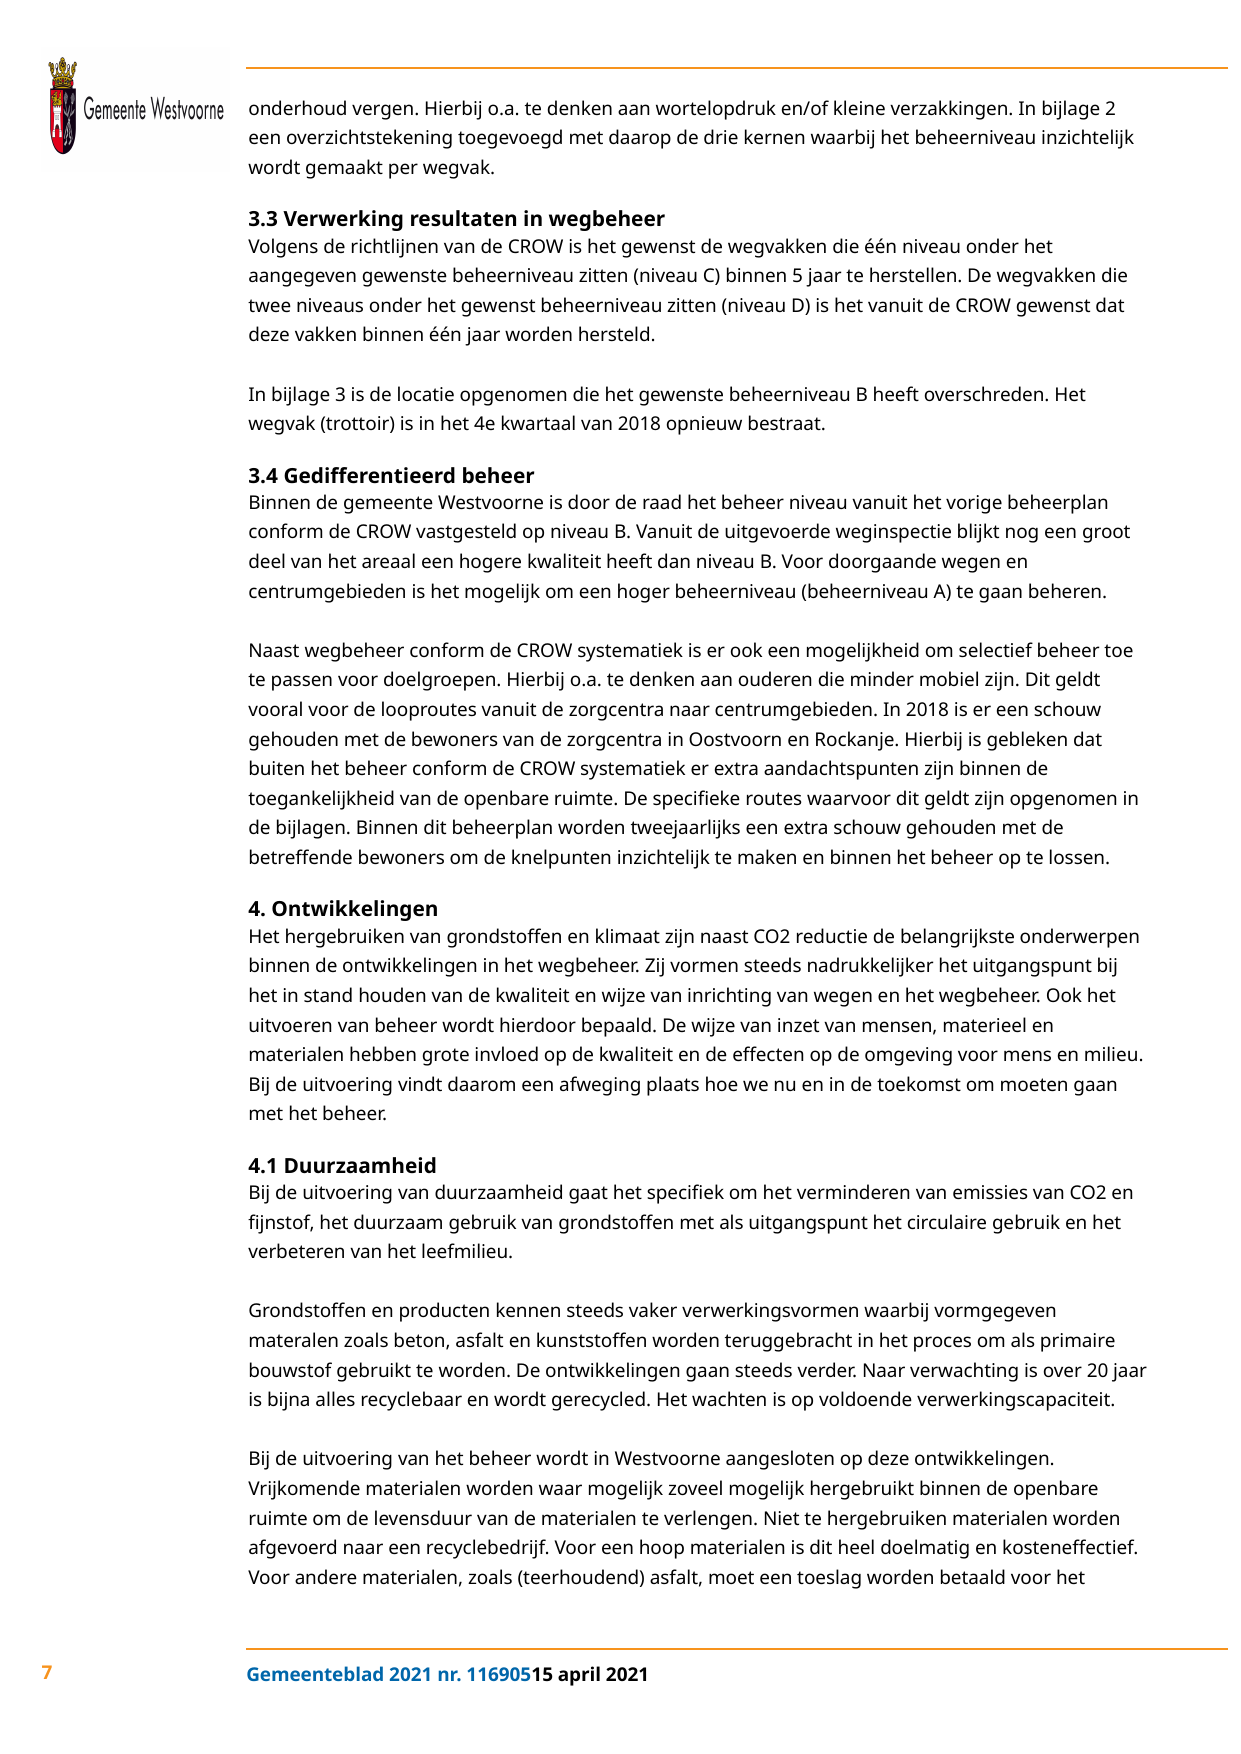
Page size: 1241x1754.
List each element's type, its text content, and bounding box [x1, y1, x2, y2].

text 3.4 Gedifferentieerd beheer [248, 461, 1152, 489]
text Binnen de gemeente Westvoorne is door de raad het beheer niveau vanuit het vorige beheerplan conform de CROW vastgesteld op niveau B. Vanuit de uitgevoerde weginspectie blijkt nog een groot deel van het areaal een hogere kwaliteit heeft dan niveau B. Voor doorgaande wegen en centrumgebieden is het mogelijk om een hoger beheerniveau (beheerniveau A) te gaan beheren. [248, 489, 1152, 604]
text Volgens de richtlijnen van de CROW is het gewenst de wegvakken die één niveau onder het aangegeven gewenste beheerniveau zitten (niveau C) binnen 5 jaar te herstellen. De wegvakken die twee niveaus onder het gewenst beheerniveau zitten (niveau D) is het vanuit de CROW gewenst dat deze vakken binnen één jaar worden hersteld. [248, 233, 1152, 347]
text onderhoud vergen. Hierbij o.a. te denken aan wortelopdruk en/of kleine verzakkingen. In bijlage 2 een overzichtstekening toegevoegd met daarop de drie kernen waarbij het beheerniveau inzichtelijk wordt gemaakt per wegvak. [248, 95, 1152, 180]
text Bij de uitvoering van duurzaamheid gaat het specifiek om het verminderen van emissies van CO2 en fijnstof, het duurzaam gebruik van grondstoffen met als uitgangspunt het circulaire gebruik en het verbeteren van het leefmilieu. [248, 1179, 1152, 1264]
picture [41, 47, 231, 172]
text 4.1 Duurzaamheid [248, 1151, 1152, 1179]
text Naast wegbeheer conform de CROW systematiek is er ook een mogelijkheid om selectief beheer toe te passen voor doelgroepen. Hierbij o.a. te denken aan ouderen die minder mobiel zijn. Dit geldt vooral voor de looproutes vanuit de zorgcentra naar centrumgebieden. In 2018 is er een schouw gehouden met de bewoners van de zorgcentra in Oostvoorn en Rockanje. Hierbij is gebleken dat buiten het beheer conform de CROW systematiek er extra aandachtspunten zijn binnen de toegankelijkheid van de openbare ruimte. De specifieke routes waarvoor dit geldt zijn opgenomen in de bijlagen. Binnen dit beheerplan worden tweejaarlijks een extra schouw gehouden met de betreffende bewoners om de knelpunten inzichtelijk te maken en binnen het beheer op te lossen. [248, 637, 1152, 870]
text 3.3 Verwerking resultaten in wegbeheer [248, 204, 1152, 233]
text Het hergebruiken van grondstoffen en klimaat zijn naast CO2 reductie de belangrijkste onderwerpen binnen de ontwikkelingen in het wegbeheer. Zij vormen steeds nadrukkelijker het uitgangspunt bij het in stand houden van de kwaliteit en wijze van inrichting van wegen en het wegbeheer. Ook het uitvoeren van beheer wordt hierdoor bepaald. De wijze van inzet van mensen, materieel en materialen hebben grote invloed op de kwaliteit en de effecten op de omgeving voor mens en milieu. Bij de uitvoering vindt daarom een afweging plaats hoe we nu en in de toekomst om moeten gaan met het beheer. [248, 923, 1152, 1126]
text Grondstoffen en producten kennen steeds vaker verwerkingsvormen waarbij vormgegeven materalen zoals beton, asfalt en kunststoffen worden teruggebracht in het proces om als primaire bouwstof gebruikt te worden. De ontwikkelingen gaan steeds verder. Naar verwachting is over 20 jaar is bijna alles recyclebaar en wordt gerecycled. Het wachten is op voldoende verwerkingscapaciteit. [248, 1298, 1152, 1412]
text 4. Ontwikkelingen [248, 894, 1152, 923]
text Bij de uitvoering van het beheer wordt in Westvoorne aangesloten op deze ontwikkelingen. Vrijkomende materialen worden waar mogelijk zoveel mogelijk hergebruikt binnen de openbare ruimte om de levensduur van de materialen te verlengen. Niet te hergebruiken materialen worden afgevoerd naar een recyclebedrijf. Voor een hoop materialen is dit heel doelmatig en kosteneffectief. Voor andere materialen, zoals (teerhoudend) asfalt, moet een toeslag worden betaald voor het [248, 1446, 1152, 1590]
text In bijlage 3 is de locatie opgenomen die het gewenste beheerniveau B heeft overschreden. Het wegvak (trottoir) is in het 4e kwartaal van 2018 opnieuw bestraat. [248, 381, 1152, 436]
